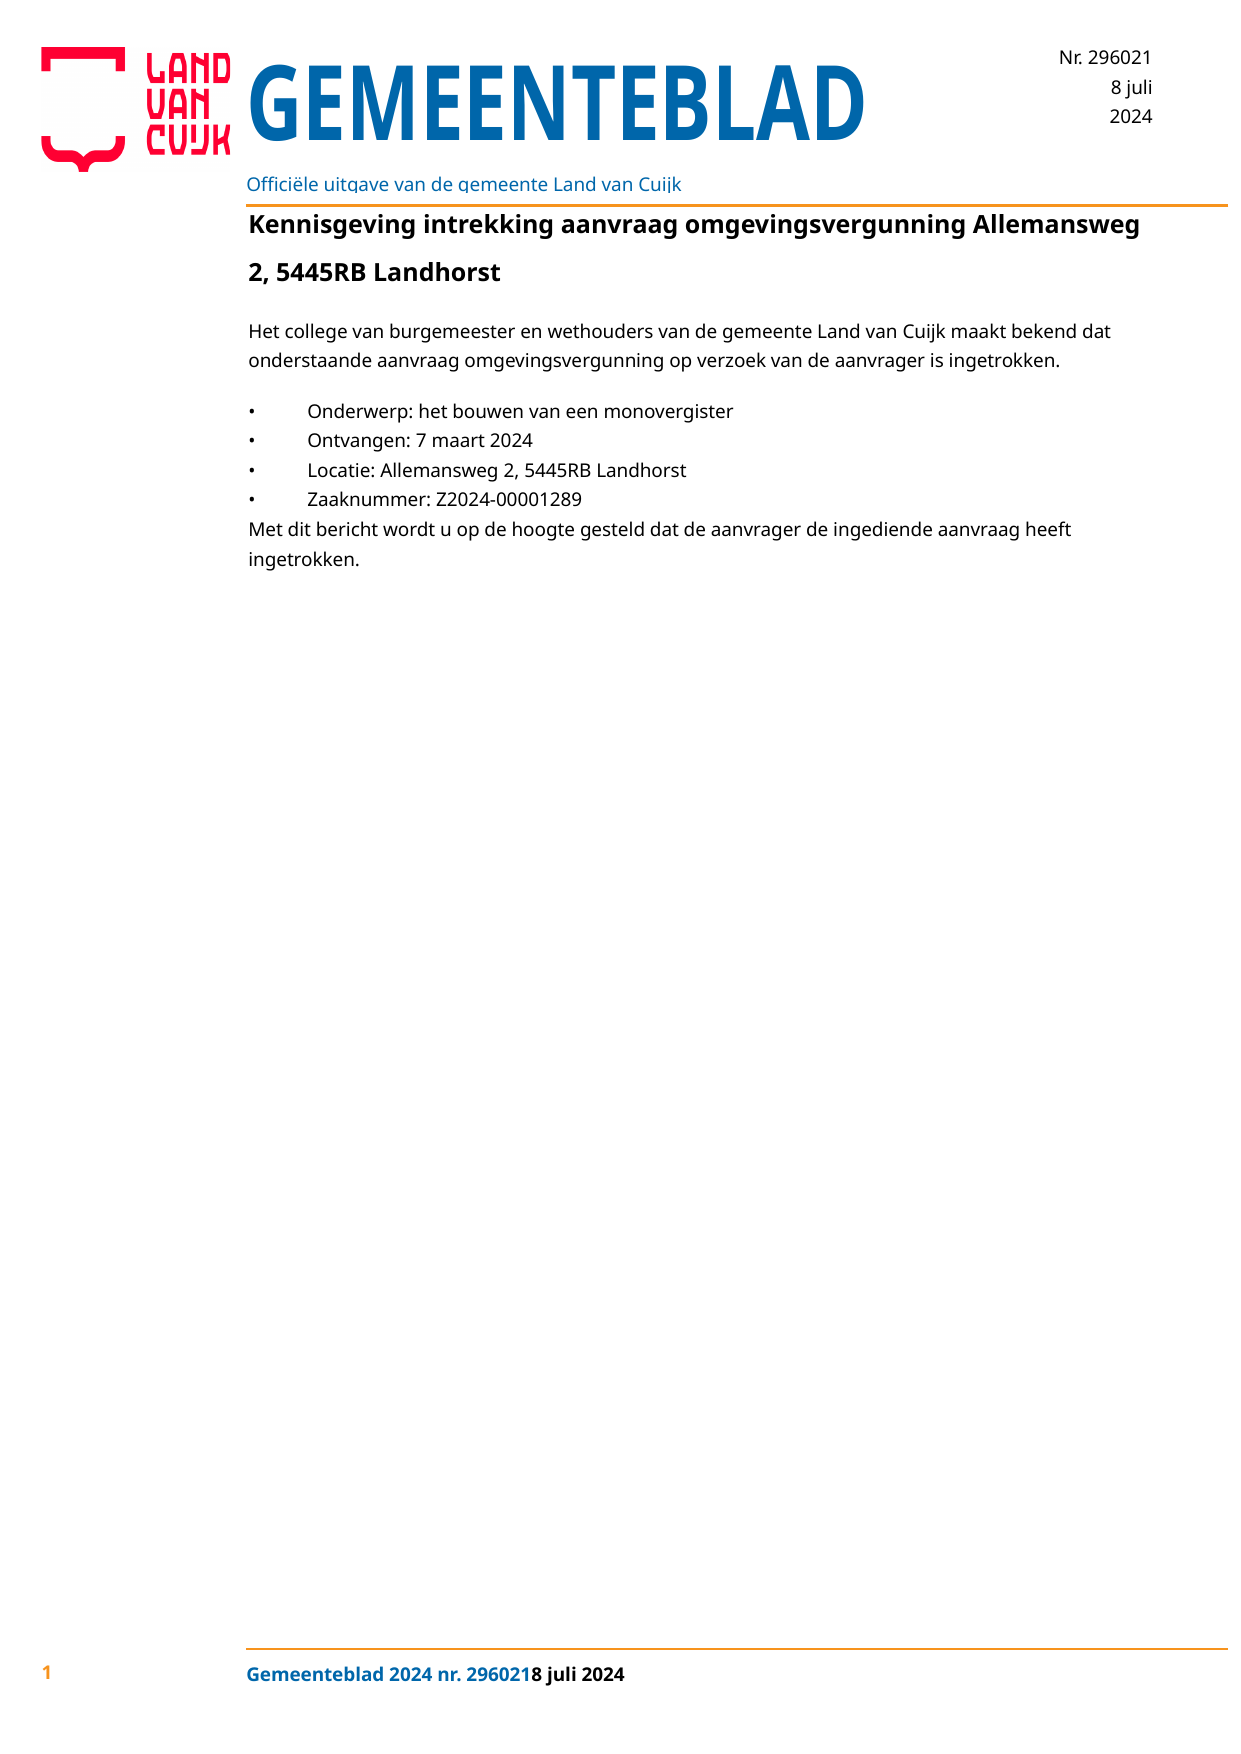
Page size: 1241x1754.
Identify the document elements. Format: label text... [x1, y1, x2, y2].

text Het college van burgemeester en wethouders van de gemeente Land van Cuijk maakt bekend dat onderstaande aanvraag omgevingsvergunning op verzoek van de aanvrager is ingetrokken. [248, 318, 1152, 373]
list Ontvangen: 7 maart 2024 [248, 427, 1152, 453]
text Kennisgeving intrekking aanvraag omgevingsvergunning Allemansweg 2, 5445RB Landhorst [248, 207, 1152, 288]
list Zaaknummer: Z2024-00001289 [248, 487, 1152, 512]
list Locatie: Allemansweg 2, 5445RB Landhorst [248, 457, 1152, 483]
picture [41, 47, 231, 172]
text Met dit bericht wordt u op de hoogte gesteld dat de aanvrager de ingediende aanvraag heeft ingetrokken. [248, 516, 1152, 572]
list Onderwerp: het bouwen van een monovergister [248, 398, 1152, 424]
